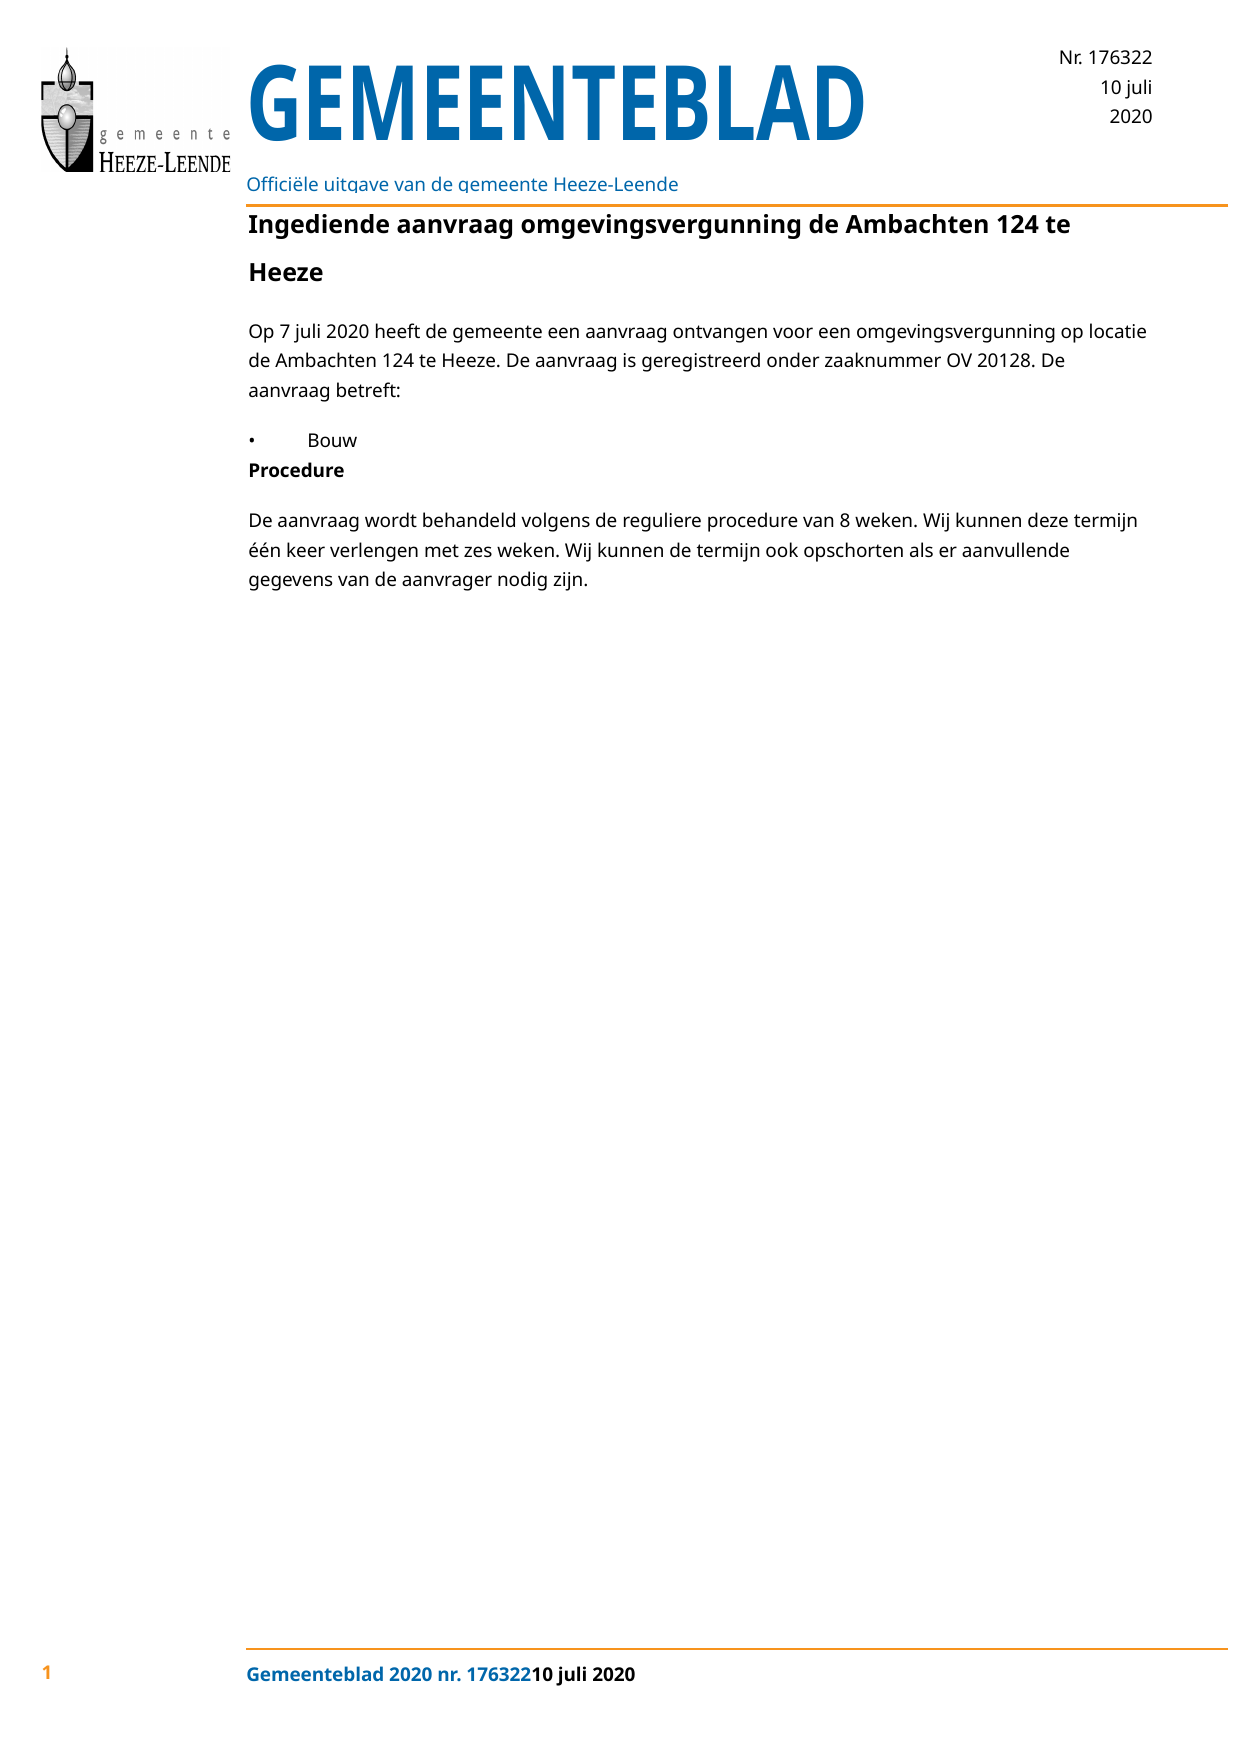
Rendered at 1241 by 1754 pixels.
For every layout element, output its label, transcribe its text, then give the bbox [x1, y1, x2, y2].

text Ingediende aanvraag omgevingsvergunning de Ambachten 124 te Heeze [248, 207, 1152, 288]
text De aanvraag wordt behandeld volgens de reguliere procedure van 8 weken. Wij kunnen deze termijn één keer verlengen met zes weken. Wij kunnen de termijn ook opschorten als er aanvullende gegevens van de aanvrager nodig zijn. [248, 507, 1152, 592]
text Procedure [248, 457, 1152, 483]
picture [41, 47, 231, 172]
list Bouw [248, 427, 1152, 453]
text Op 7 juli 2020 heeft de gemeente een aanvraag ontvangen voor een omgevingsvergunning op locatie de Ambachten 124 te Heeze. De aanvraag is geregistreerd onder zaaknummer OV 20128. De aanvraag betreft: [248, 318, 1152, 403]
